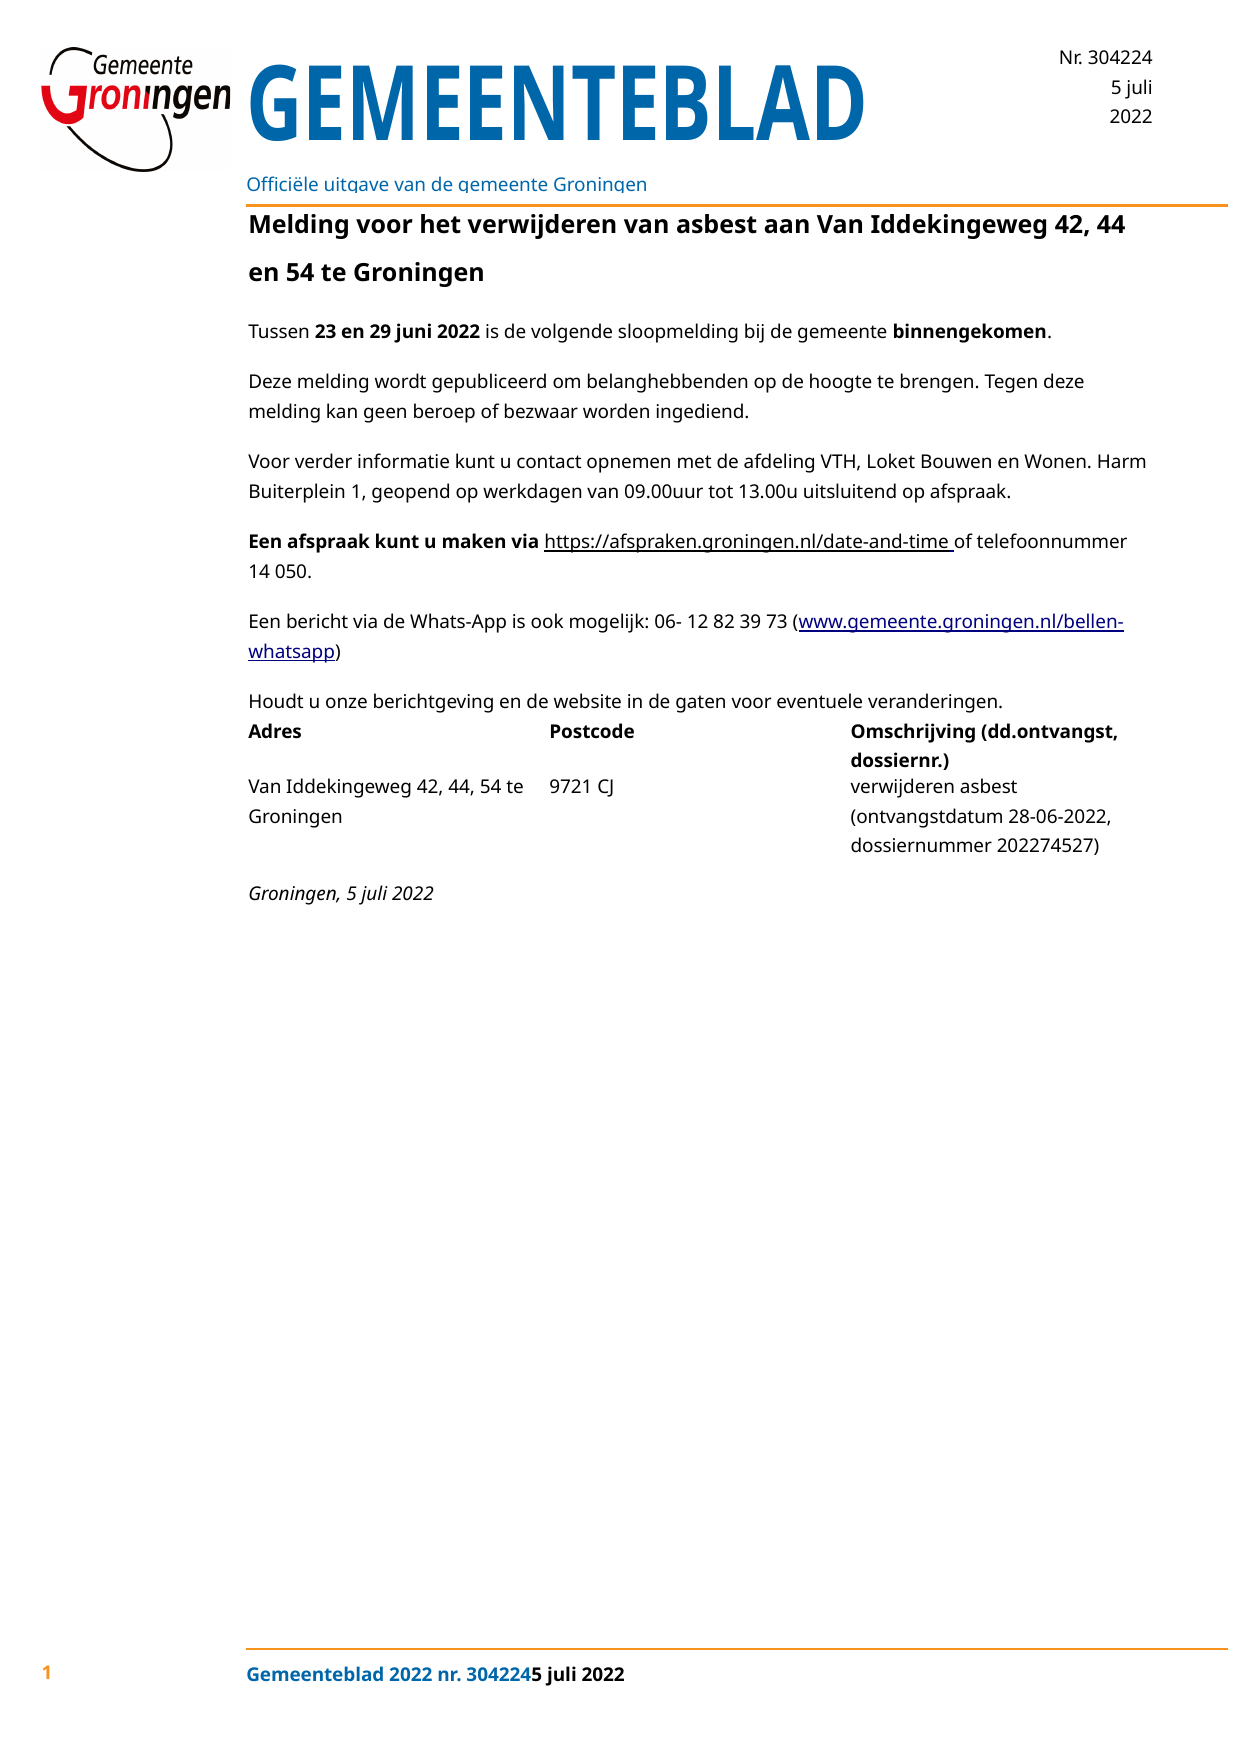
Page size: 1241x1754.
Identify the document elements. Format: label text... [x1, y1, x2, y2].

table_cell Van Iddekingeweg 42, 44, 54 te Groningen [248, 773, 549, 858]
table_header Adres [248, 718, 549, 773]
table_cell verwijderen asbest (ontvangstdatum 28-06-2022, dossiernummer 202274527) [850, 773, 1152, 858]
text Een bericht via de Whats-App is ook mogelijk: 06- 12 82 39 73 (www.gemeente.groningen.nl/bellen-whatsapp) [248, 608, 1152, 664]
text Melding voor het verwijderen van asbest aan Van Iddekingeweg 42, 44 en 54 te Groningen [248, 207, 1152, 288]
text Deze melding wordt gepubliceerd om belanghebbenden op de hoogte te brengen. Tegen deze melding kan geen beroep of bezwaar worden ingediend. [248, 368, 1152, 424]
text Groningen, 5 juli 2022 [248, 880, 1152, 905]
text Een afspraak kunt u maken via https://afspraken.groningen.nl/date-and-time of telefoonnummer 14 050. [248, 528, 1152, 584]
text Tussen 23 en 29 juni 2022 is de volgende sloopmelding bij de gemeente binnengekomen. [248, 318, 1152, 344]
table_cell 9721 CJ [549, 773, 850, 858]
text Voor verder informatie kunt u contact opnemen met de afdeling VTH, Loket Bouwen en Wonen. Harm Buiterplein 1, geopend op werkdagen van 09.00uur tot 13.00u uitsluitend op afspraak. [248, 448, 1152, 504]
text Houdt u onze berichtgeving en de website in de gaten voor eventuele veranderingen. [248, 688, 1152, 714]
picture [41, 47, 231, 172]
table_header Omschrijving (dd.ontvangst, dossiernr.) [850, 718, 1152, 773]
table_header Postcode [549, 718, 850, 773]
